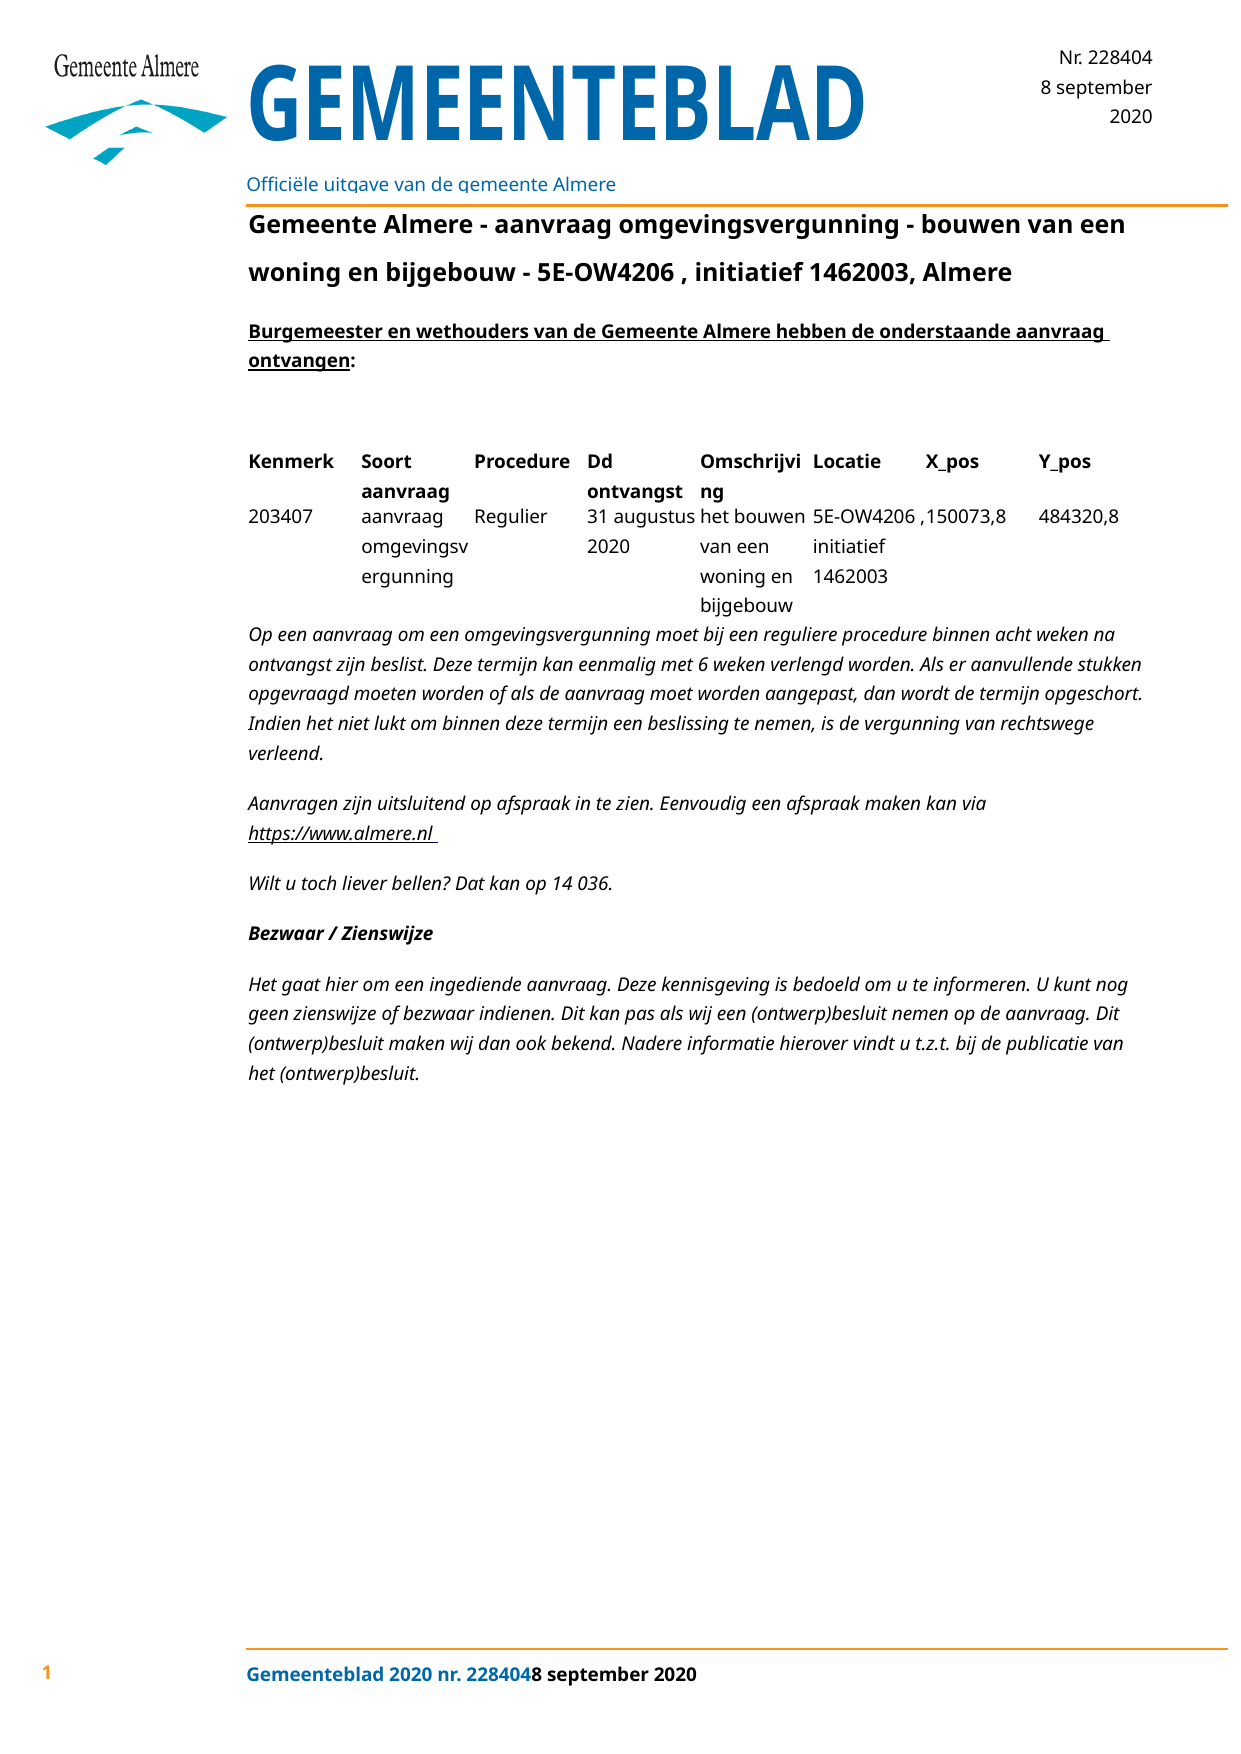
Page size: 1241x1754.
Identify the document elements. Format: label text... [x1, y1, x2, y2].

table_cell het bouwen van een woning en bijgebouw [700, 504, 813, 618]
table_header Omschrijving [700, 449, 813, 504]
table_cell 150073,8 [926, 504, 1038, 618]
text Wilt u toch liever bellen? Dat kan op 14 036. [248, 870, 1152, 896]
text Aanvragen zijn uitsluitend op afspraak in te zien. Eenvoudig een afspraak maken kan via https://www.almere.nl [248, 790, 1152, 846]
table_header Locatie [813, 449, 926, 504]
text Gemeente Almere - aanvraag omgevingsvergunning - bouwen van een woning en bijgebouw - 5E-OW4206 , initiatief 1462003, Almere [248, 207, 1152, 288]
text Burgemeester en wethouders van de Gemeente Almere hebben de onderstaande aanvraag ontvangen: [248, 318, 1152, 373]
table_header Dd ontvangst [587, 449, 700, 504]
table_cell 5E-OW4206 , initiatief 1462003 [813, 504, 926, 618]
text Het gaat hier om een ingediende aanvraag. Deze kennisgeving is bedoeld om u te informeren. U kunt nog geen zienswijze of bezwaar indienen. Dit kan pas als wij een (ontwerp)besluit nemen op de aanvraag. Dit (ontwerp)besluit maken wij dan ook bekend. Nadere informatie hierover vindt u t.z.t. bij de publicatie van het (ontwerp)besluit. [248, 971, 1152, 1086]
table_header Soort aanvraag [361, 449, 474, 504]
text Bezwaar / Zienswijze [248, 921, 1152, 946]
table_cell 31 augustus 2020 [587, 504, 700, 618]
text Op een aanvraag om een omgevingsvergunning moet bij een reguliere procedure binnen acht weken na ontvangst zijn beslist. Deze termijn kan eenmalig met 6 weken verlengd worden. Als er aanvullende stukken opgevraagd moeten worden of als de aanvraag moet worden aangepast, dan wordt de termijn opgeschort. Indien het niet lukt om binnen deze termijn een beslissing te nemen, is de vergunning van rechtswege verleend. [248, 621, 1152, 766]
table_header Procedure [474, 449, 587, 504]
table_cell aanvraag omgevingsvergunning [361, 504, 474, 618]
table_cell 484320,8 [1039, 504, 1152, 618]
table_cell 203407 [248, 504, 361, 618]
picture [41, 47, 231, 172]
table_header Kenmerk [248, 449, 361, 504]
table_header Y_pos [1039, 449, 1152, 504]
table_header X_pos [926, 449, 1038, 504]
table_cell Regulier [474, 504, 587, 618]
